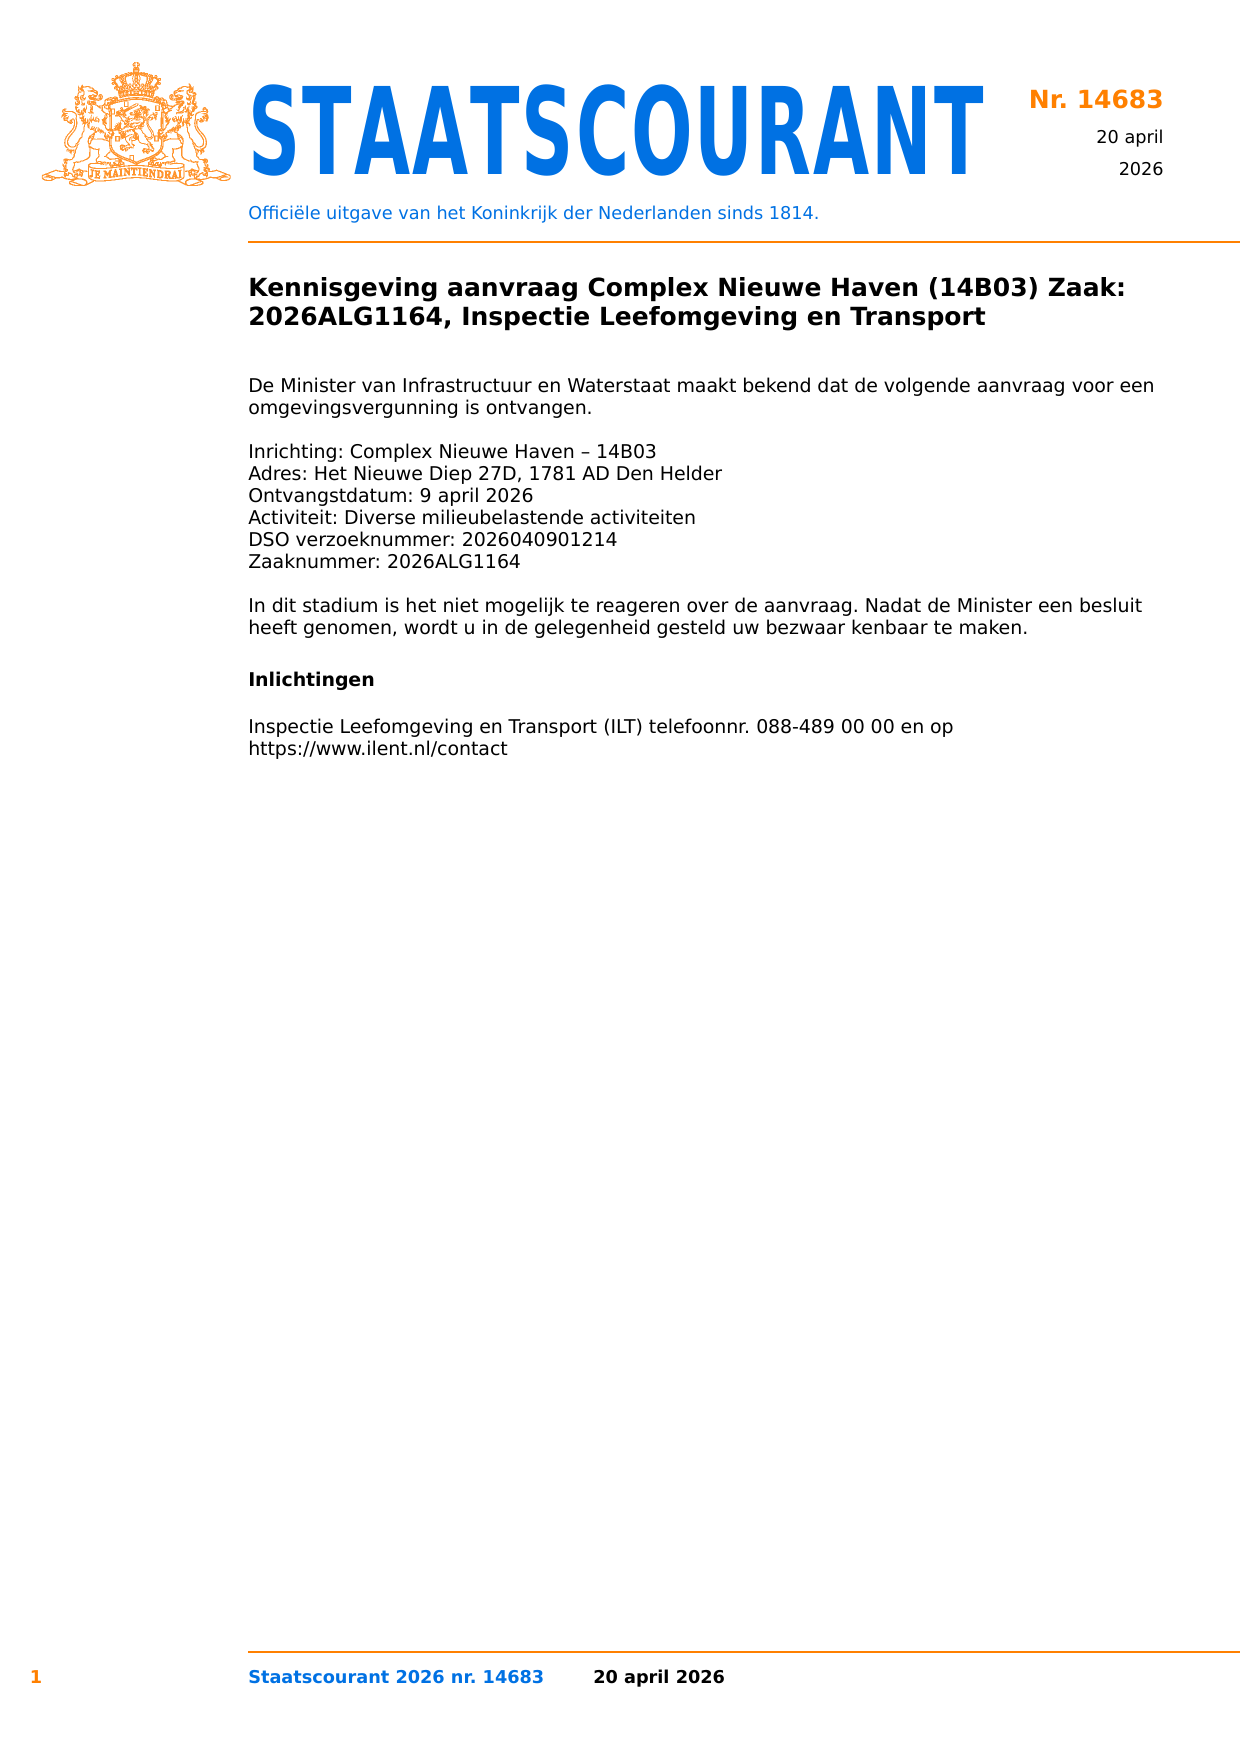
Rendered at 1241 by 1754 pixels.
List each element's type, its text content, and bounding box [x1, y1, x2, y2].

text Activiteit: Diverse milieubelastende activiteiten [248, 507, 1163, 529]
text Inrichting: Complex Nieuwe Haven – 14B03 [248, 441, 1163, 463]
table_cell Officiële uitgave van het Koninkrijk der Nederlanden sinds 1814. [248, 203, 1240, 241]
table_cell 2026 [998, 153, 1240, 203]
text In dit stadium is het niet mogelijk te reageren over de aanvraag. Nadat de Minister een besluit heeft genomen, wordt u in de gelegenheid gesteld uw bezwaar kenbaar te maken. [248, 595, 1163, 639]
table_header STAATSCOURANT [248, 62, 998, 203]
subtitle Inlichtingen [248, 669, 1163, 691]
table_cell 20 april [998, 121, 1240, 153]
text Zaaknummer: 2026ALG1164 [248, 551, 1163, 573]
table_header [25, 62, 248, 241]
text Adres: Het Nieuwe Diep 27D, 1781 AD Den Helder [248, 463, 1163, 485]
picture [41, 62, 231, 186]
text De Minister van Infrastructuur en Waterstaat maakt bekend dat de volgende aanvraag voor een omgevingsvergunning is ontvangen. [248, 375, 1163, 419]
text DSO verzoeknummer: 2026040901214 [248, 529, 1163, 551]
text Inspectie Leefomgeving en Transport (ILT) telefoonnr. 088-489 00 00 en op https://www.ilent.nl/contact [248, 716, 1163, 759]
text Ontvangstdatum: 9 april 2026 [248, 485, 1163, 507]
subtitle Kennisgeving aanvraag Complex Nieuwe Haven (14B03) Zaak: 2026ALG1164, Inspectie Leefomgeving en Transport [248, 273, 1163, 331]
table_header Nr. 14683 [998, 62, 1240, 121]
